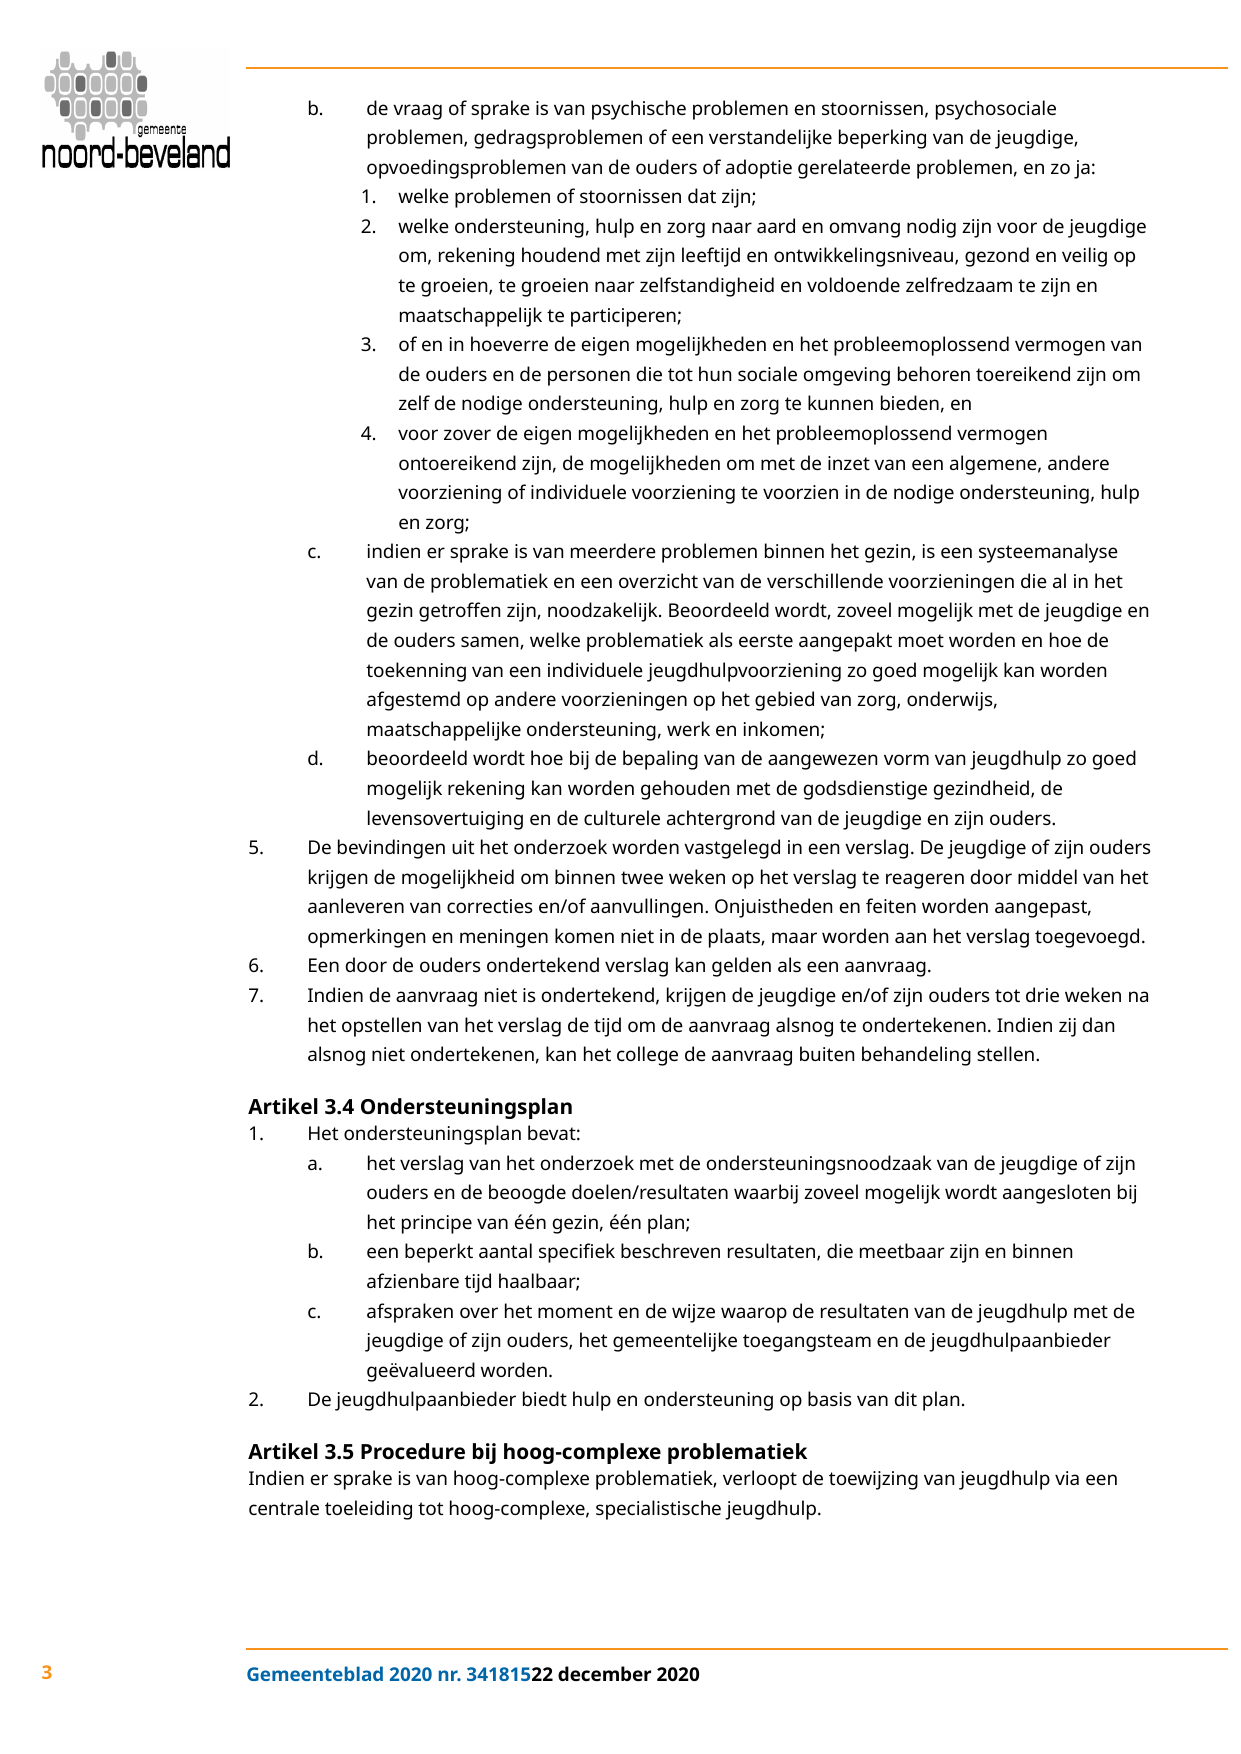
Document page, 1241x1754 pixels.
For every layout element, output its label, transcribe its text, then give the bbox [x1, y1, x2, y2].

list welke problemen of stoornissen dat zijn; [361, 183, 1152, 209]
list De jeugdhulpaanbieder biedt hulp en ondersteuning op basis van dit plan. [248, 1387, 1152, 1412]
list of en in hoeverre de eigen mogelijkheden en het probleemoplossend vermogen van de ouders en de personen die tot hun sociale omgeving behoren toereikend zijn om zelf de nodige ondersteuning, hulp en zorg te kunnen bieden, en [361, 331, 1152, 416]
list Het ondersteuningsplan bevat: [248, 1120, 1152, 1146]
list indien er sprake is van meerdere problemen binnen het gezin, is een systeemanalyse van de problematiek en een overzicht van de verschillende voorzieningen die al in het gezin getroffen zijn, noodzakelijk. Beoordeeld wordt, zoveel mogelijk met de jeugdige en de ouders samen, welke problematiek als eerste aangepakt moet worden en hoe de toekenning van een individuele jeugdhulpvoorziening zo goed mogelijk kan worden afgestemd op andere voorzieningen op het gebied van zorg, onderwijs, maatschappelijke ondersteuning, werk en inkomen; [307, 538, 1152, 742]
list De bevindingen uit het onderzoek worden vastgelegd in een verslag. De jeugdige of zijn ouders krijgen de mogelijkheid om binnen twee weken op het verslag te reageren door middel van het aanleveren van correcties en/of aanvullingen. Onjuistheden en feiten worden aangepast, opmerkingen en meningen komen niet in de plaats, maar worden aan het verslag toegevoegd. [248, 834, 1152, 949]
text Artikel 3.5 Procedure bij hoog-complexe problematiek [248, 1437, 1152, 1465]
text Artikel 3.4 Ondersteuningsplan [248, 1092, 1152, 1120]
list welke ondersteuning, hulp en zorg naar aard en omvang nodig zijn voor de jeugdige om, rekening houdend met zijn leeftijd en ontwikkelingsniveau, gezond en veilig op te groeien, te groeien naar zelfstandigheid en voldoende zelfredzaam te zijn en maatschappelijk te participeren; [361, 213, 1152, 328]
list de vraag of sprake is van psychische problemen en stoornissen, psychosociale problemen, gedragsproblemen of een verstandelijke beperking van de jeugdige, opvoedingsproblemen van de ouders of adoptie gerelateerde problemen, en zo ja: [307, 95, 1152, 180]
list het verslag van het onderzoek met de ondersteuningsnoodzaak van de jeugdige of zijn ouders en de beoogde doelen/resultaten waarbij zoveel mogelijk wordt aangesloten bij het principe van één gezin, één plan; [307, 1150, 1152, 1235]
list afspraken over het moment en de wijze waarop de resultaten van de jeugdhulp met de jeugdige of zijn ouders, het gemeentelijke toegangsteam en de jeugdhulpaanbieder geëvalueerd worden. [307, 1298, 1152, 1383]
list Indien de aanvraag niet is ondertekend, krijgen de jeugdige en/of zijn ouders tot drie weken na het opstellen van het verslag de tijd om de aanvraag alsnog te ondertekenen. Indien zij dan alsnog niet ondertekenen, kan het college de aanvraag buiten behandeling stellen. [248, 982, 1152, 1067]
list voor zover de eigen mogelijkheden en het probleemoplossend vermogen ontoereikend zijn, de mogelijkheden om met de inzet van een algemene, andere voorziening of individuele voorziening te voorzien in de nodige ondersteuning, hulp en zorg; [361, 420, 1152, 535]
list beoordeeld wordt hoe bij de bepaling van de aangewezen vorm van jeugdhulp zo goed mogelijk rekening kan worden gehouden met de godsdienstige gezindheid, de levensovertuiging en de culturele achtergrond van de jeugdige en zijn ouders. [307, 746, 1152, 831]
picture [41, 47, 231, 172]
list een beperkt aantal specifiek beschreven resultaten, die meetbaar zijn en binnen afzienbare tijd haalbaar; [307, 1239, 1152, 1294]
list Een door de ouders ondertekend verslag kan gelden als een aanvraag. [248, 953, 1152, 978]
text Indien er sprake is van hoog-complexe problematiek, verloopt de toewijzing van jeugdhulp via een centrale toeleiding tot hoog-complexe, specialistische jeugdhulp. [248, 1465, 1152, 1521]
